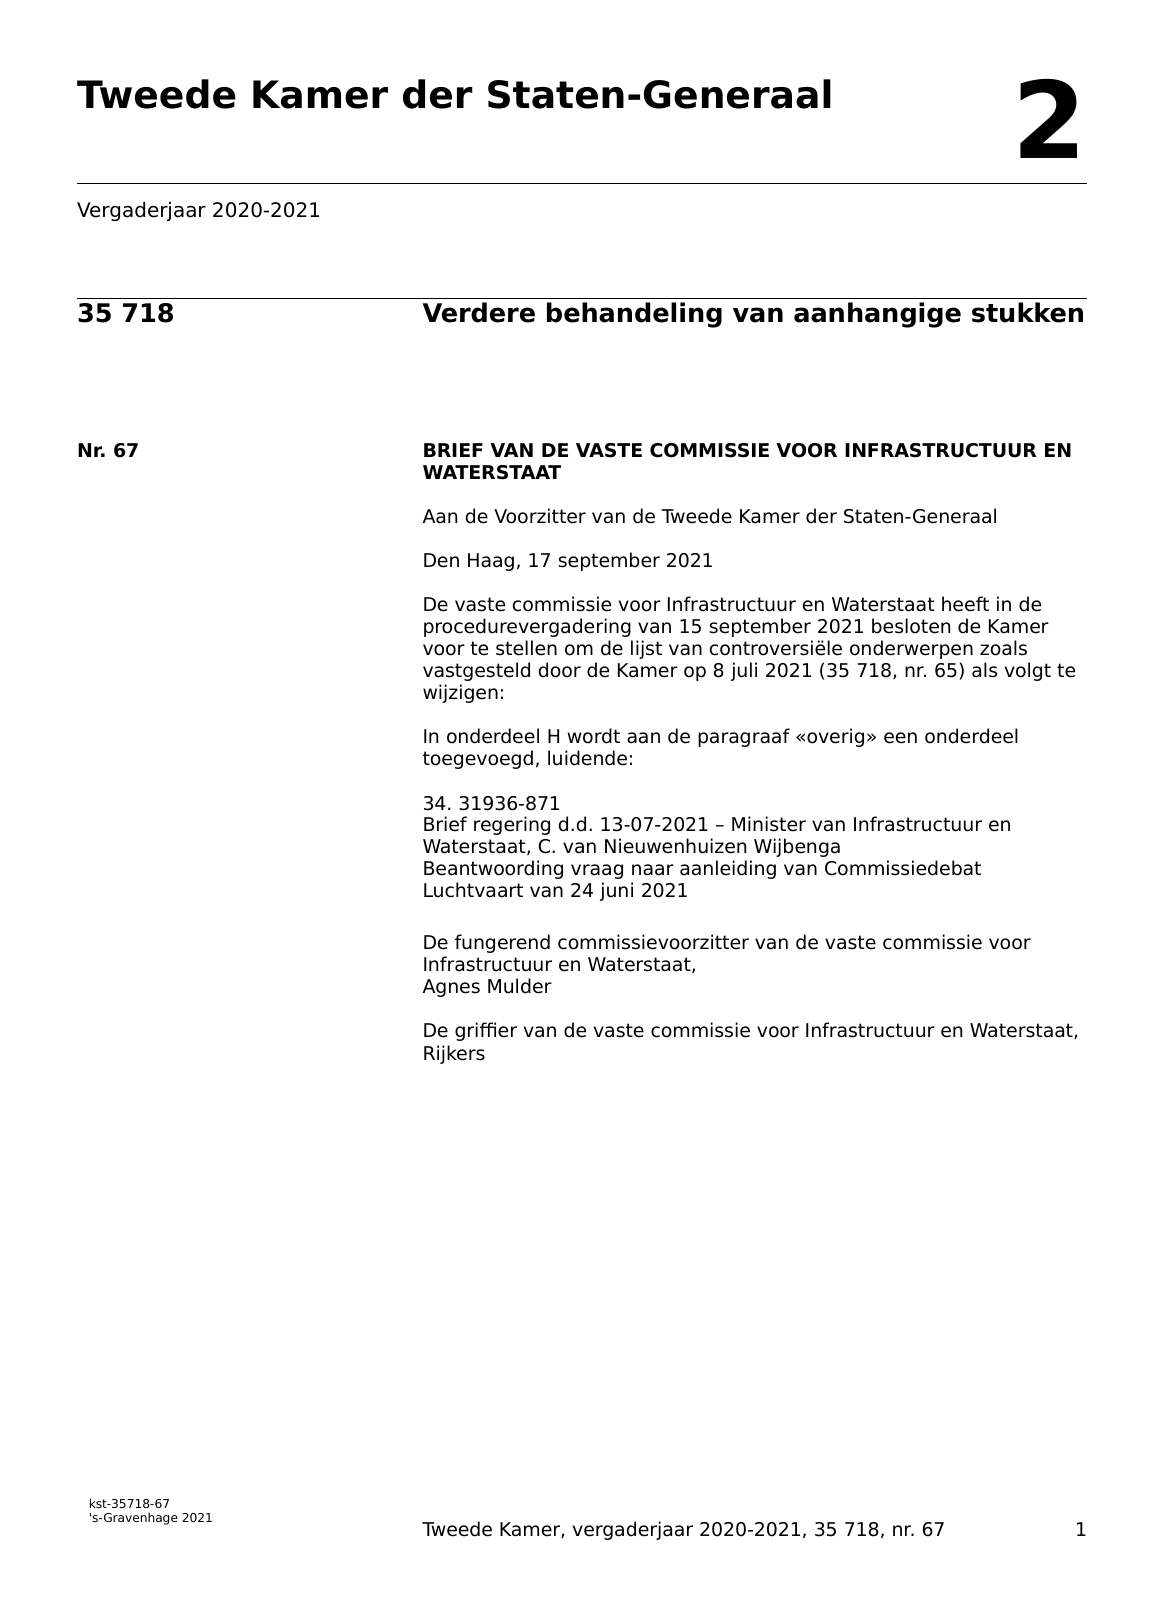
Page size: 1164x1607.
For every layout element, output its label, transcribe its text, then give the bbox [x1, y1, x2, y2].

text 's-Gravenhage 2021 [88, 1511, 323, 1525]
text Den Haag, 17 september 2021 [422, 550, 1087, 572]
subtitle Nr. 67 BRIEF VAN DE VASTE COMMISSIE VOOR INFRASTRUCTUUR EN WATERSTAAT [77, 440, 1087, 484]
text Beantwoording vraag naar aanleiding van Commissiedebat Luchtvaart van 24 juni 2021 [422, 858, 1087, 902]
text Brief regering d.d. 13-07-2021 – Minister van Infrastructuur en Waterstaat, C. van Nieuwenhuizen Wijbenga [422, 814, 1087, 858]
text 34. 31936-871 [422, 792, 1087, 814]
text De fungerend commissievoorzitter van de vaste commissie voor Infrastructuur en Waterstaat, Agnes Mulder [422, 932, 1087, 998]
text kst-35718-67 [88, 1497, 323, 1511]
table_header Tweede Kamer der Staten-Generaal [77, 59, 886, 183]
table_header 2 [886, 59, 1087, 183]
text In onderdeel H wordt aan de paragraaf «overig» een onderdeel toegevoegd, luidende: [422, 726, 1087, 770]
text De griffier van de vaste commissie voor Infrastructuur en Waterstaat, Rijkers [422, 1020, 1087, 1064]
text De vaste commissie voor Infrastructuur en Waterstaat heeft in de procedurevergadering van 15 september 2021 besloten de Kamer voor te stellen om de lijst van controversiële onderwerpen zoals vastgesteld door de Kamer op 8 juli 2021 (35 718, nr. 65) als volgt te wijzigen: [422, 594, 1087, 704]
subtitle 35 718 Verdere behandeling van aanhangige stukken [77, 299, 1087, 329]
table_cell Vergaderjaar 2020-2021 [77, 184, 1087, 298]
text Aan de Voorzitter van de Tweede Kamer der Staten-Generaal [422, 506, 1087, 528]
